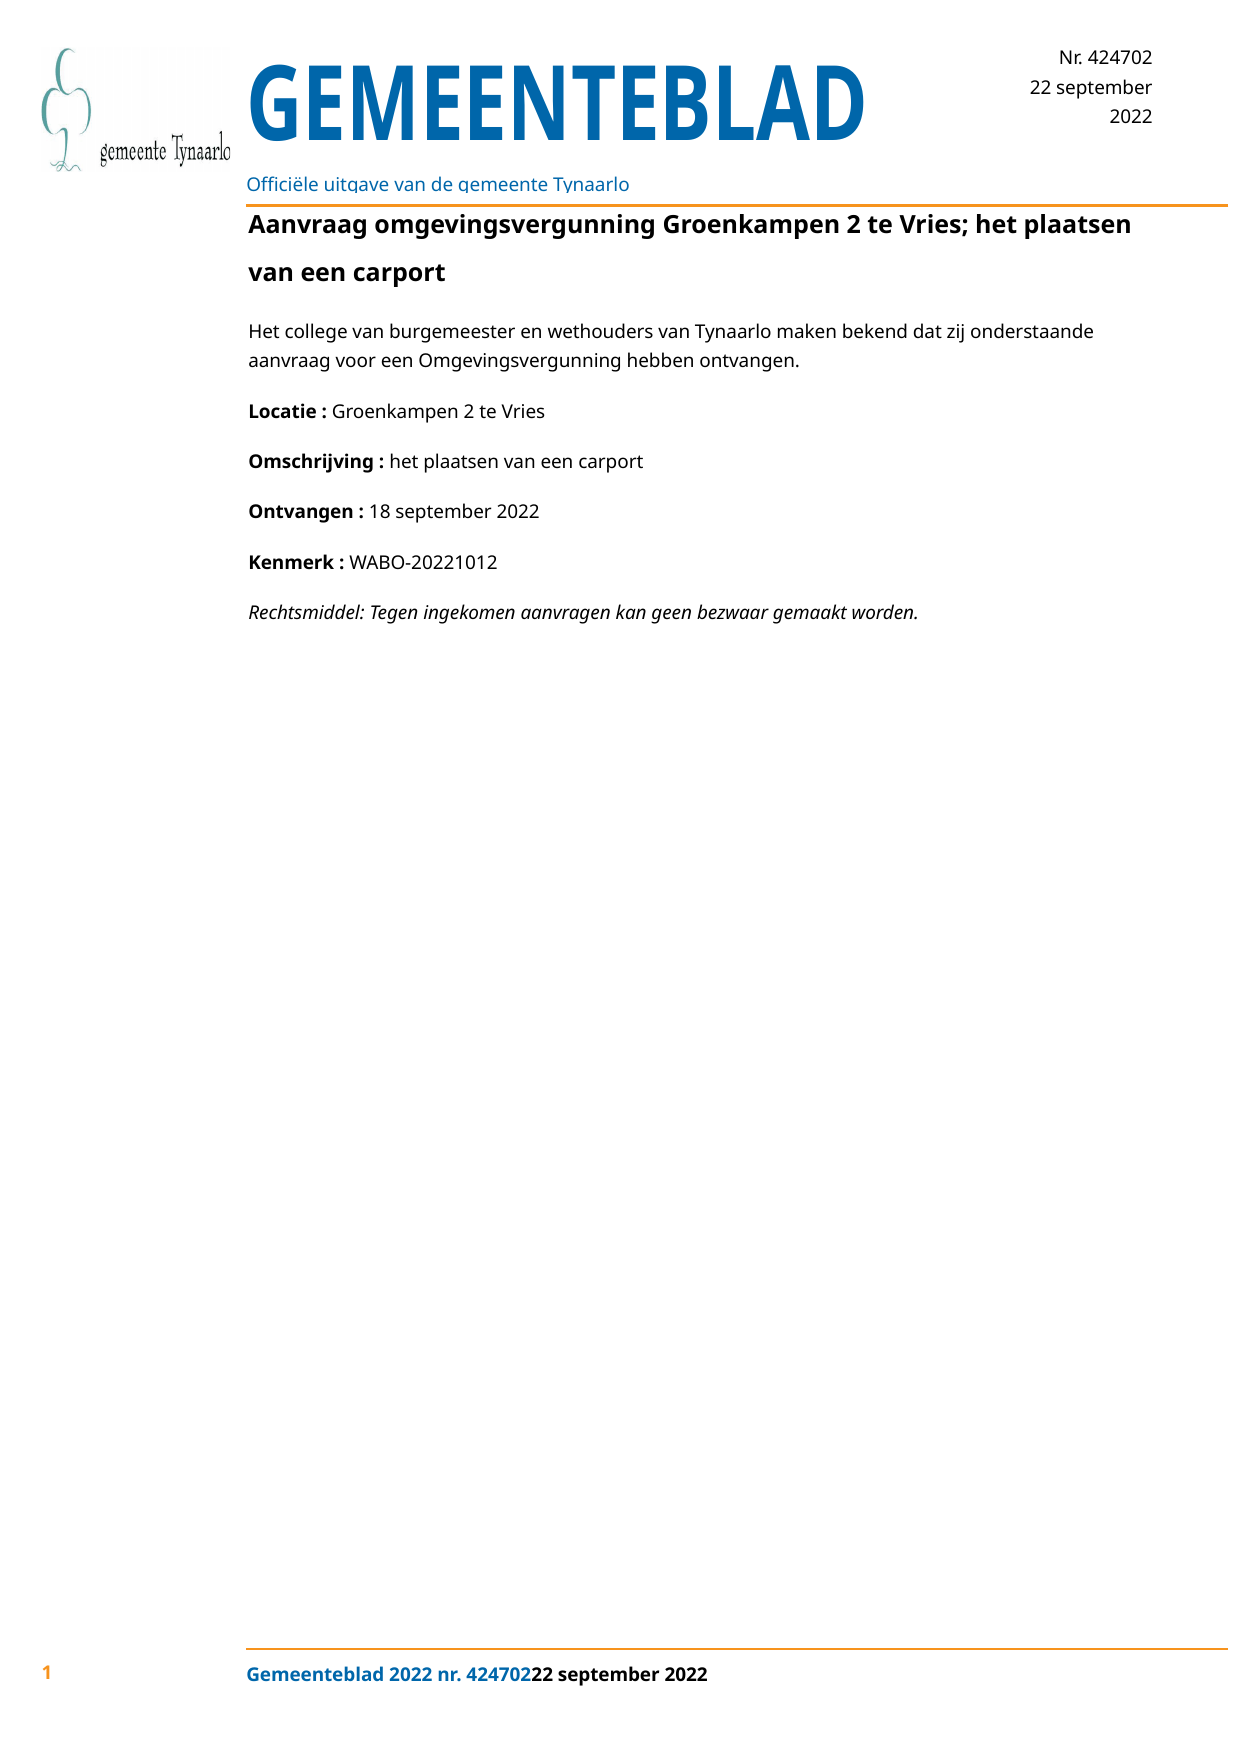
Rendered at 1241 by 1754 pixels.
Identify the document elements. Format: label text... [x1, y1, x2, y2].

text Ontvangen : 18 september 2022 [248, 499, 1152, 524]
picture [41, 47, 231, 172]
text Het college van burgemeester en wethouders van Tynaarlo maken bekend dat zij onderstaande aanvraag voor een Omgevingsvergunning hebben ontvangen. [248, 318, 1152, 373]
text Omschrijving : het plaatsen van een carport [248, 448, 1152, 474]
text Aanvraag omgevingsvergunning Groenkampen 2 te Vries; het plaatsen van een carport [248, 207, 1152, 288]
text Rechtsmiddel: Tegen ingekomen aanvragen kan geen bezwaar gemaakt worden. [248, 599, 1152, 625]
text Locatie : Groenkampen 2 te Vries [248, 398, 1152, 424]
text Kenmerk : WABO-20221012 [248, 549, 1152, 575]
